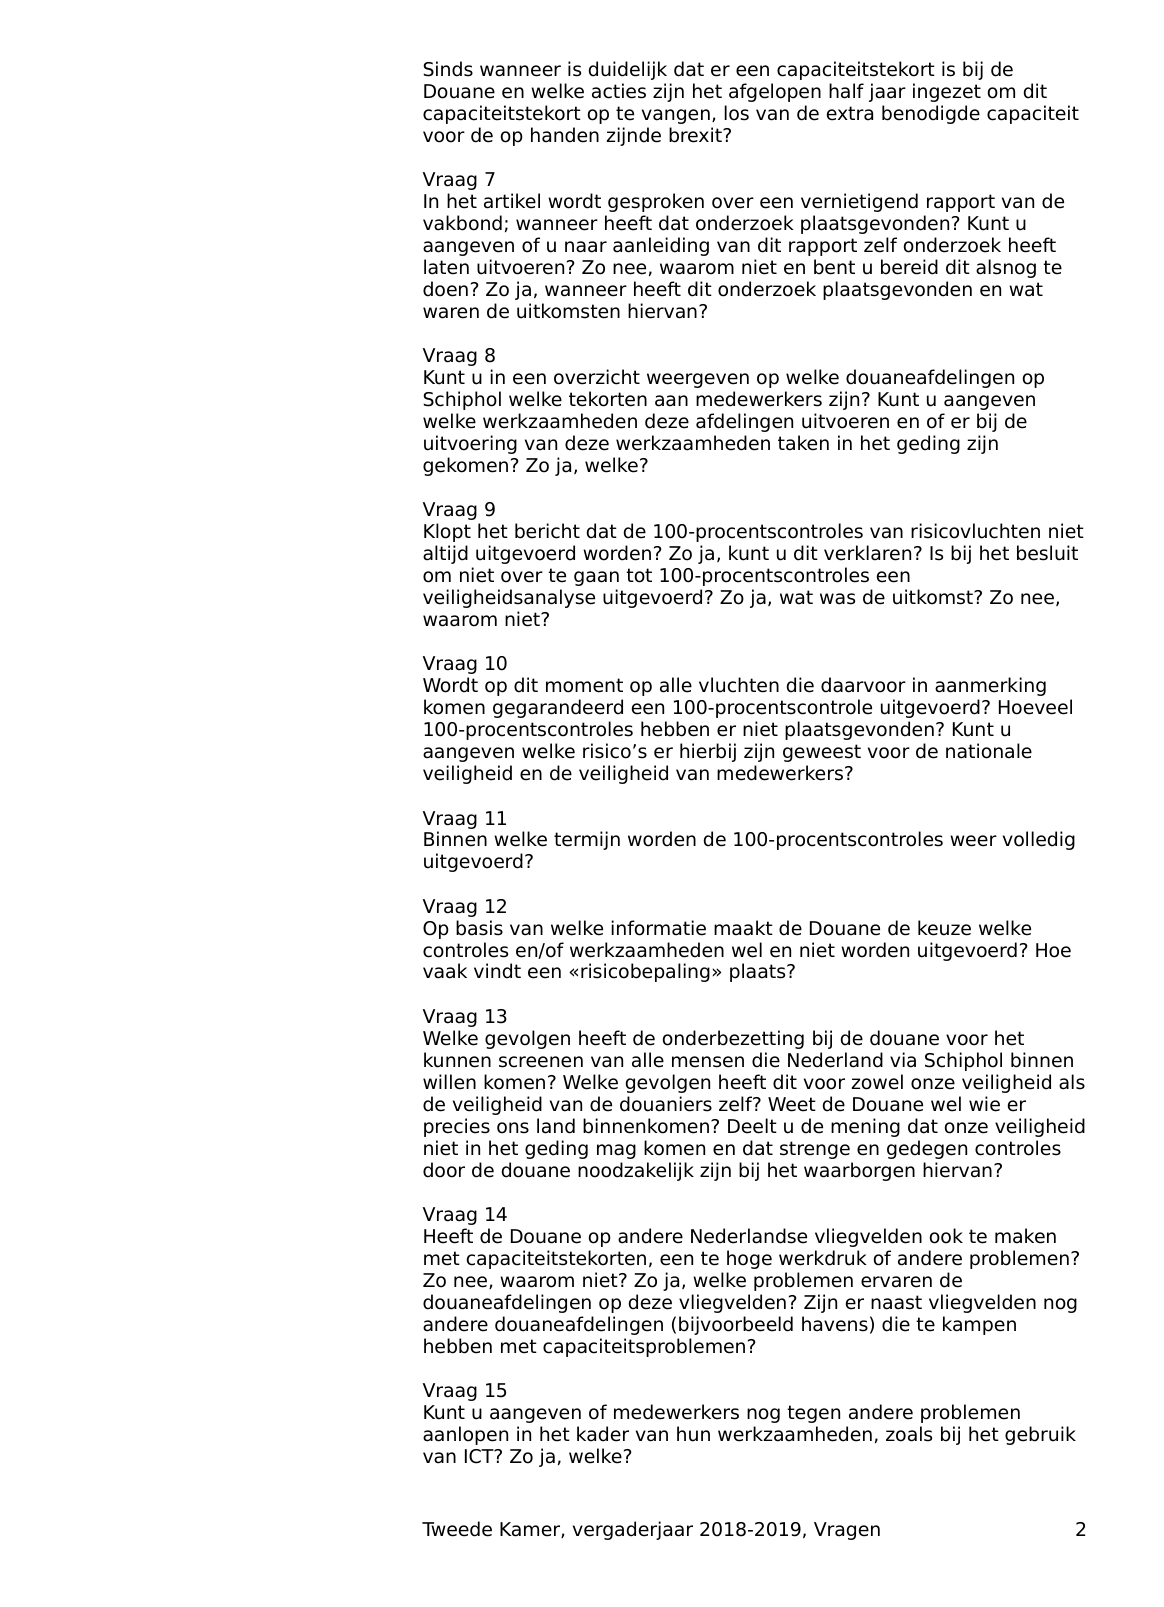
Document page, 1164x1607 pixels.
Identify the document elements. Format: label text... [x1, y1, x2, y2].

text Wordt op dit moment op alle vluchten die daarvoor in aanmerking komen gegarandeerd een 100-procentscontrole uitgevoerd? Hoeveel 100-procentscontroles hebben er niet plaatsgevonden? Kunt u aangeven welke risico’s er hierbij zijn geweest voor de nationale veiligheid en de veiligheid van medewerkers? [422, 675, 1087, 785]
text Welke gevolgen heeft de onderbezetting bij de douane voor het kunnen screenen van alle mensen die Nederland via Schiphol binnen willen komen? Welke gevolgen heeft dit voor zowel onze veiligheid als de veiligheid van de douaniers zelf? Weet de Douane wel wie er precies ons land binnenkomen? Deelt u de mening dat onze veiligheid niet in het geding mag komen en dat strenge en gedegen controles door de douane noodzakelijk zijn bij het waarborgen hiervan? [422, 1028, 1087, 1181]
text Vraag 10 [422, 653, 1087, 675]
text Kunt u aangeven of medewerkers nog tegen andere problemen aanlopen in het kader van hun werkzaamheden, zoals bij het gebruik van ICT? Zo ja, welke? [422, 1402, 1087, 1468]
text Heeft de Douane op andere Nederlandse vliegvelden ook te maken met capaciteitstekorten, een te hoge werkdruk of andere problemen? Zo nee, waarom niet? Zo ja, welke problemen ervaren de douaneafdelingen op deze vliegvelden? Zijn er naast vliegvelden nog andere douaneafdelingen (bijvoorbeeld havens) die te kampen hebben met capaciteitsproblemen? [422, 1226, 1087, 1357]
text Vraag 13 [422, 1006, 1087, 1028]
text Vraag 9 [422, 499, 1087, 521]
text Vraag 15 [422, 1380, 1087, 1402]
text Binnen welke termijn worden de 100-procentscontroles weer volledig uitgevoerd? [422, 829, 1087, 873]
text In het artikel wordt gesproken over een vernietigend rapport van de vakbond; wanneer heeft dat onderzoek plaatsgevonden? Kunt u aangeven of u naar aanleiding van dit rapport zelf onderzoek heeft laten uitvoeren? Zo nee, waarom niet en bent u bereid dit alsnog te doen? Zo ja, wanneer heeft dit onderzoek plaatsgevonden en wat waren de uitkomsten hiervan? [422, 191, 1087, 323]
text Vraag 14 [422, 1204, 1087, 1226]
text Kunt u in een overzicht weergeven op welke douaneafdelingen op Schiphol welke tekorten aan medewerkers zijn? Kunt u aangeven welke werkzaamheden deze afdelingen uitvoeren en of er bij de uitvoering van deze werkzaamheden taken in het geding zijn gekomen? Zo ja, welke? [422, 367, 1087, 477]
text Vraag 11 [422, 807, 1087, 829]
text Sinds wanneer is duidelijk dat er een capaciteitstekort is bij de Douane en welke acties zijn het afgelopen half jaar ingezet om dit capaciteitstekort op te vangen, los van de extra benodigde capaciteit voor de op handen zijnde brexit? [422, 59, 1087, 147]
text Vraag 7 [422, 169, 1087, 191]
text Vraag 12 [422, 896, 1087, 917]
text Op basis van welke informatie maakt de Douane de keuze welke controles en/of werkzaamheden wel en niet worden uitgevoerd? Hoe vaak vindt een «risicobepaling» plaats? [422, 917, 1087, 983]
text Klopt het bericht dat de 100-procentscontroles van risicovluchten niet altijd uitgevoerd worden? Zo ja, kunt u dit verklaren? Is bij het besluit om niet over te gaan tot 100-procentscontroles een veiligheidsanalyse uitgevoerd? Zo ja, wat was de uitkomst? Zo nee, waarom niet? [422, 521, 1087, 631]
text Vraag 8 [422, 345, 1087, 367]
